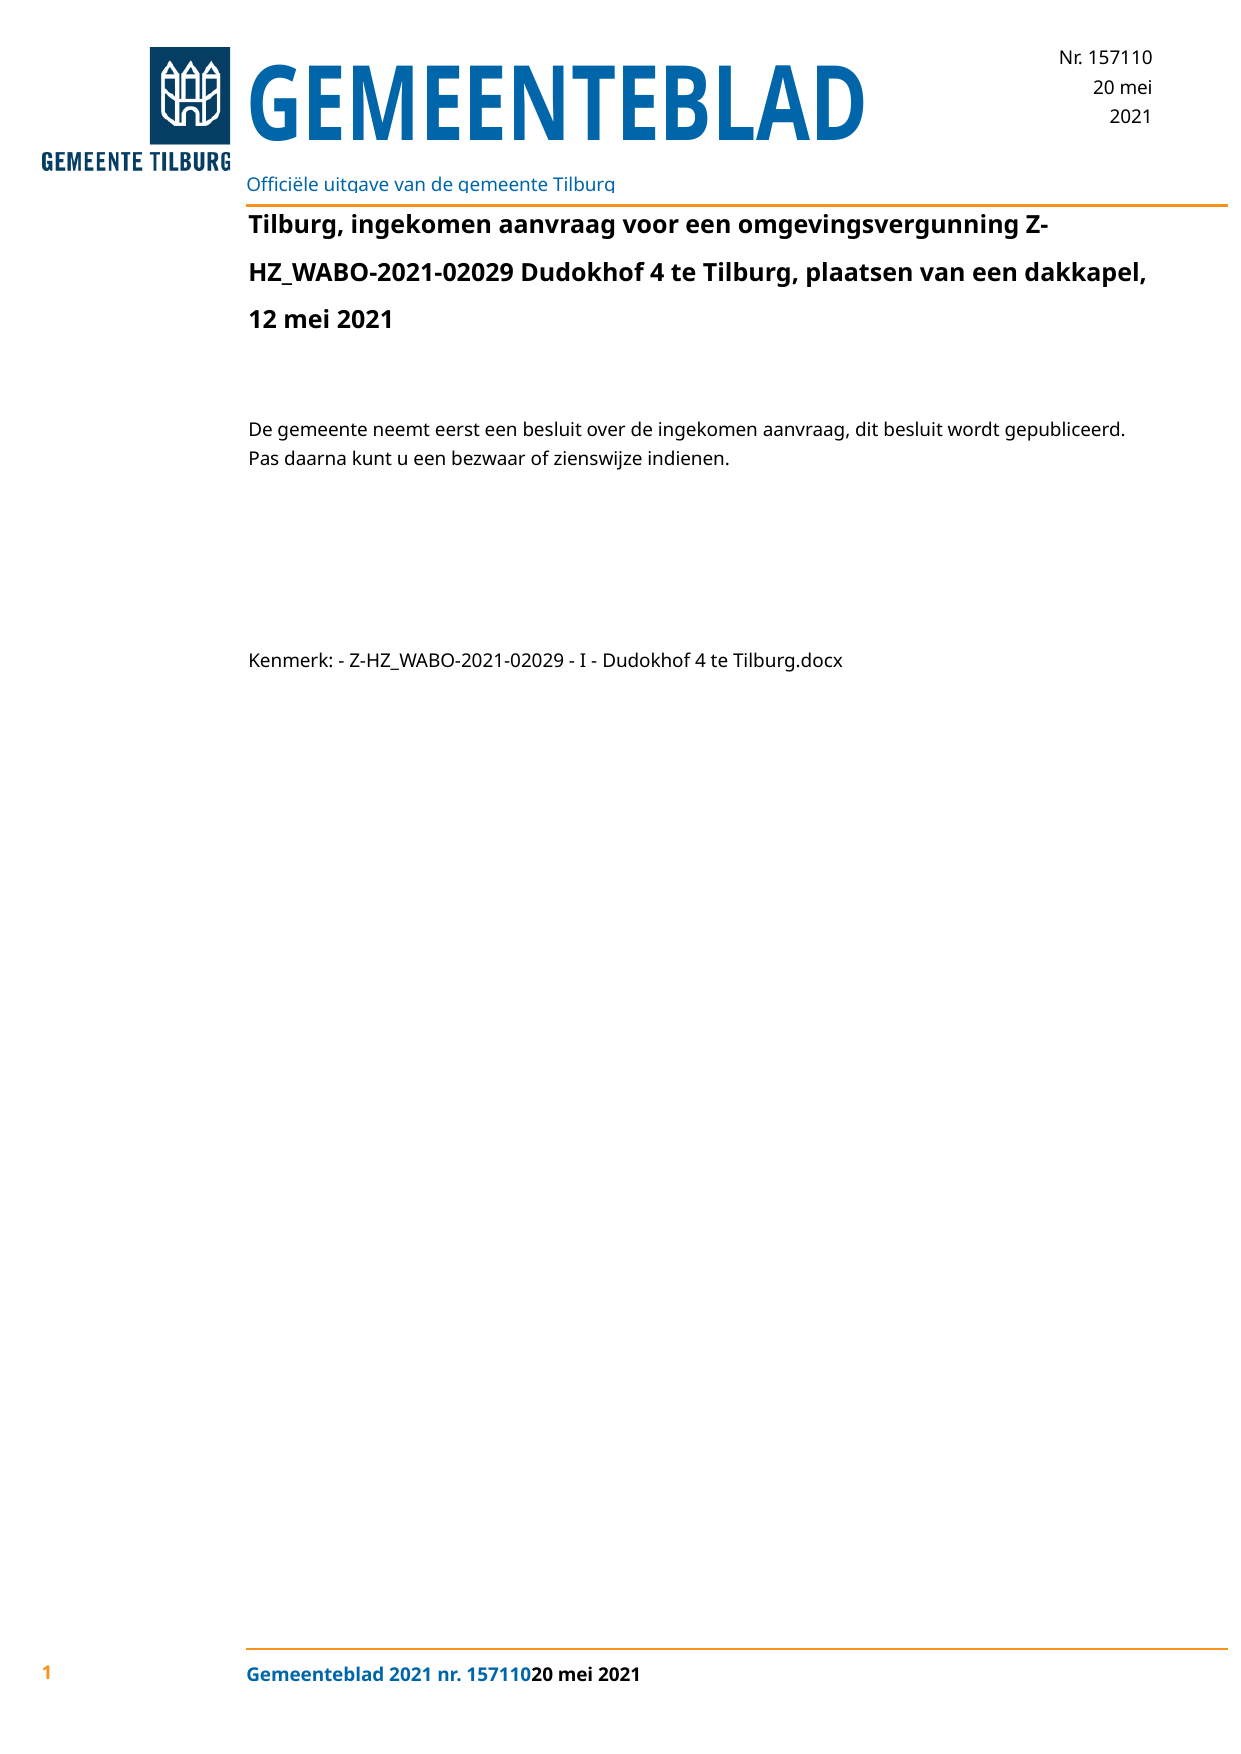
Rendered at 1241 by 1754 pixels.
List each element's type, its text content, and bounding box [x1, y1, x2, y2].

picture [41, 47, 231, 172]
text Tilburg, ingekomen aanvraag voor een omgevingsvergunning Z-HZ_WABO-2021-02029 Dudokhof 4 te Tilburg, plaatsen van een dakkapel, 12 mei 2021 [248, 207, 1152, 336]
text Kenmerk: - Z-HZ_WABO-2021-02029 - I - Dudokhof 4 te Tilburg.docx [248, 647, 1152, 673]
text De gemeente neemt eerst een besluit over de ingekomen aanvraag, dit besluit wordt gepubliceerd. Pas daarna kunt u een bezwaar of zienswijze indienen. [248, 416, 1152, 471]
